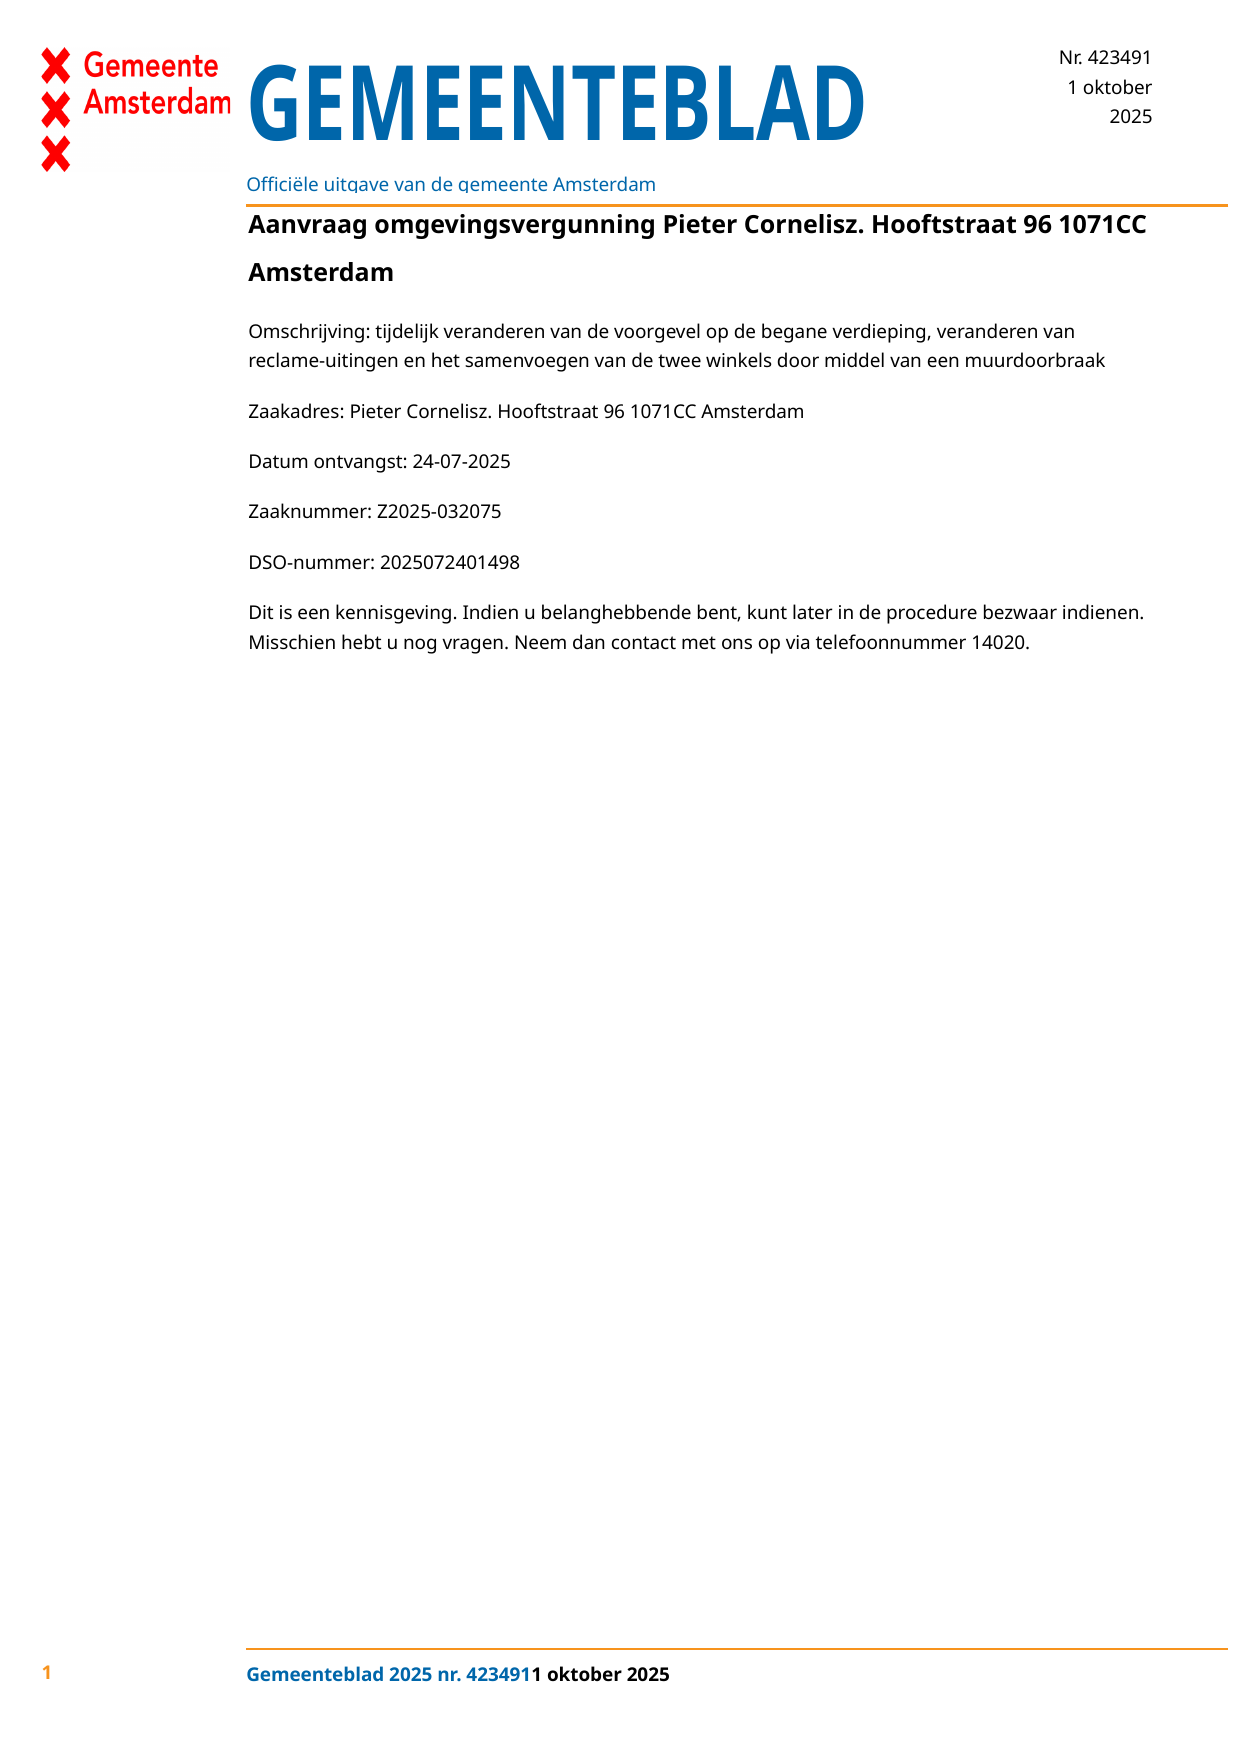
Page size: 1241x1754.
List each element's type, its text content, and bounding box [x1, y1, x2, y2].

picture [41, 47, 231, 172]
text Datum ontvangst: 24-07-2025 [248, 448, 1152, 474]
text Aanvraag omgevingsvergunning Pieter Cornelisz. Hooftstraat 96 1071CC Amsterdam [248, 207, 1152, 288]
text Zaaknummer: Z2025-032075 [248, 499, 1152, 524]
text Zaakadres: Pieter Cornelisz. Hooftstraat 96 1071CC Amsterdam [248, 398, 1152, 424]
text Dit is een kennisgeving. Indien u belanghebbende bent, kunt later in de procedure bezwaar indienen. Misschien hebt u nog vragen. Neem dan contact met ons op via telefoonnummer 14020. [248, 599, 1152, 655]
text Omschrijving: tijdelijk veranderen van de voorgevel op de begane verdieping, veranderen van reclame-uitingen en het samenvoegen van de twee winkels door middel van een muurdoorbraak [248, 318, 1152, 373]
text DSO-nummer: 2025072401498 [248, 549, 1152, 575]
